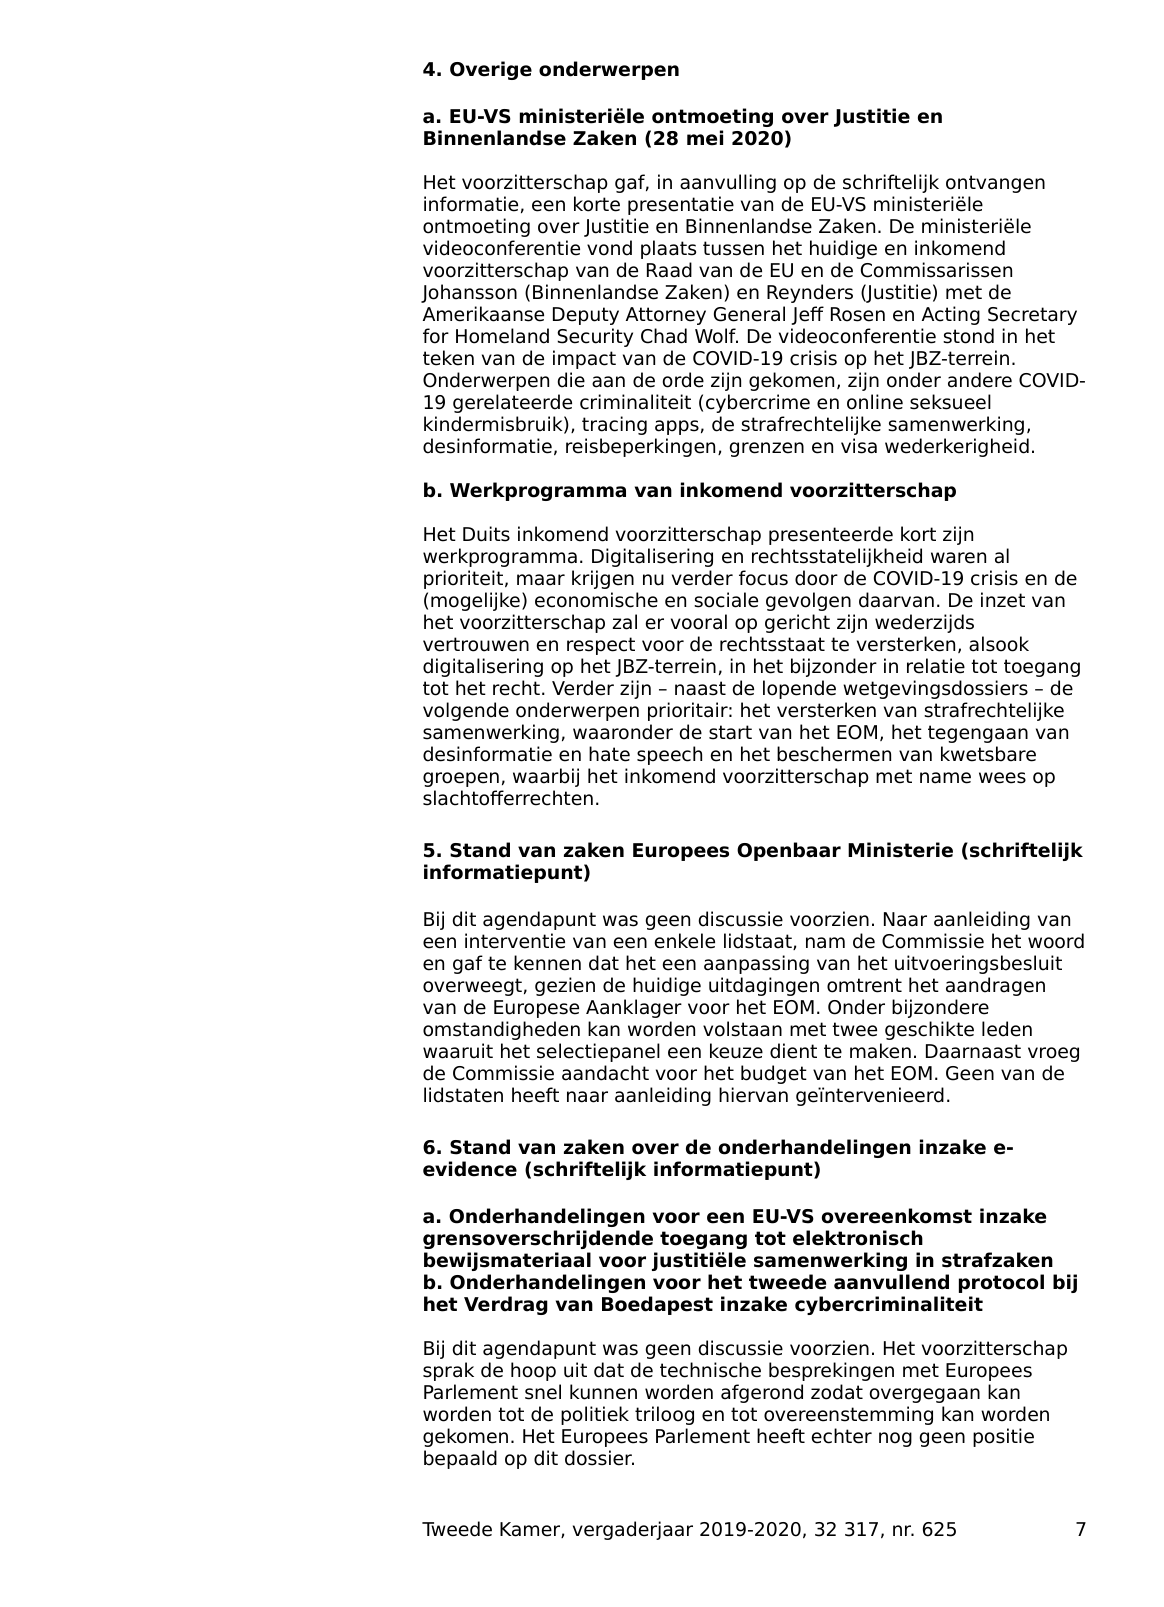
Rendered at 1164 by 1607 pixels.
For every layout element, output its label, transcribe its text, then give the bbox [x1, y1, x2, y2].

text Het voorzitterschap gaf, in aanvulling op de schriftelijk ontvangen informatie, een korte presentatie van de EU-VS ministeriële ontmoeting over Justitie en Binnenlandse Zaken. De ministeriële videoconferentie vond plaats tussen het huidige en inkomend voorzitterschap van de Raad van de EU en de Commissarissen Johansson (Binnenlandse Zaken) en Reynders (Justitie) met de Amerikaanse Deputy Attorney General Jeff Rosen en Acting Secretary for Homeland Security Chad Wolf. De videoconferentie stond in het teken van de impact van de COVID-19 crisis op het JBZ-terrein. Onderwerpen die aan de orde zijn gekomen, zijn onder andere COVID-19 gerelateerde criminaliteit (cybercrime en online seksueel kindermisbruik), tracing apps, de strafrechtelijke samenwerking, desinformatie, reisbeperkingen, grenzen en visa wederkerigheid. [422, 172, 1087, 458]
text b. Werkprogramma van inkomend voorzitterschap [422, 480, 1087, 502]
subtitle 5. Stand van zaken Europees Openbaar Ministerie (schriftelijk informatiepunt) [422, 840, 1087, 884]
text Het Duits inkomend voorzitterschap presenteerde kort zijn werkprogramma. Digitalisering en rechtsstatelijkheid waren al prioriteit, maar krijgen nu verder focus door de COVID-19 crisis en de (mogelijke) economische en sociale gevolgen daarvan. De inzet van het voorzitterschap zal er vooral op gericht zijn wederzijds vertrouwen en respect voor de rechtsstaat te versterken, alsook digitalisering op het JBZ-terrein, in het bijzonder in relatie tot toegang tot het recht. Verder zijn – naast de lopende wetgevingsdossiers – de volgende onderwerpen prioritair: het versterken van strafrechtelijke samenwerking, waaronder de start van het EOM, het tegengaan van desinformatie en hate speech en het beschermen van kwetsbare groepen, waarbij het inkomend voorzitterschap met name wees op slachtofferrechten. [422, 524, 1087, 810]
text b. Onderhandelingen voor het tweede aanvullend protocol bij het Verdrag van Boedapest inzake cybercriminaliteit [422, 1272, 1087, 1316]
subtitle 6. Stand van zaken over de onderhandelingen inzake e-evidence (schriftelijk informatiepunt) [422, 1137, 1087, 1181]
subtitle 4. Overige onderwerpen [422, 59, 1087, 81]
text Bij dit agendapunt was geen discussie voorzien. Naar aanleiding van een interventie van een enkele lidstaat, nam de Commissie het woord en gaf te kennen dat het een aanpassing van het uitvoeringsbesluit overweegt, gezien de huidige uitdagingen omtrent het aandragen van de Europese Aanklager voor het EOM. Onder bijzondere omstandigheden kan worden volstaan met twee geschikte leden waaruit het selectiepanel een keuze dient te maken. Daarnaast vroeg de Commissie aandacht voor het budget van het EOM. Geen van de lidstaten heeft naar aanleiding hiervan geïntervenieerd. [422, 909, 1087, 1107]
text Bij dit agendapunt was geen discussie voorzien. Het voorzitterschap sprak de hoop uit dat de technische besprekingen met Europees Parlement snel kunnen worden afgerond zodat overgegaan kan worden tot de politiek triloog en tot overeenstemming kan worden gekomen. Het Europees Parlement heeft echter nog geen positie bepaald op dit dossier. [422, 1338, 1087, 1470]
text a. EU-VS ministeriële ontmoeting over Justitie en Binnenlandse Zaken (28 mei 2020) [422, 106, 1087, 150]
text a. Onderhandelingen voor een EU-VS overeenkomst inzake grensoverschrijdende toegang tot elektronisch bewijsmateriaal voor justitiële samenwerking in strafzaken [422, 1206, 1087, 1272]
